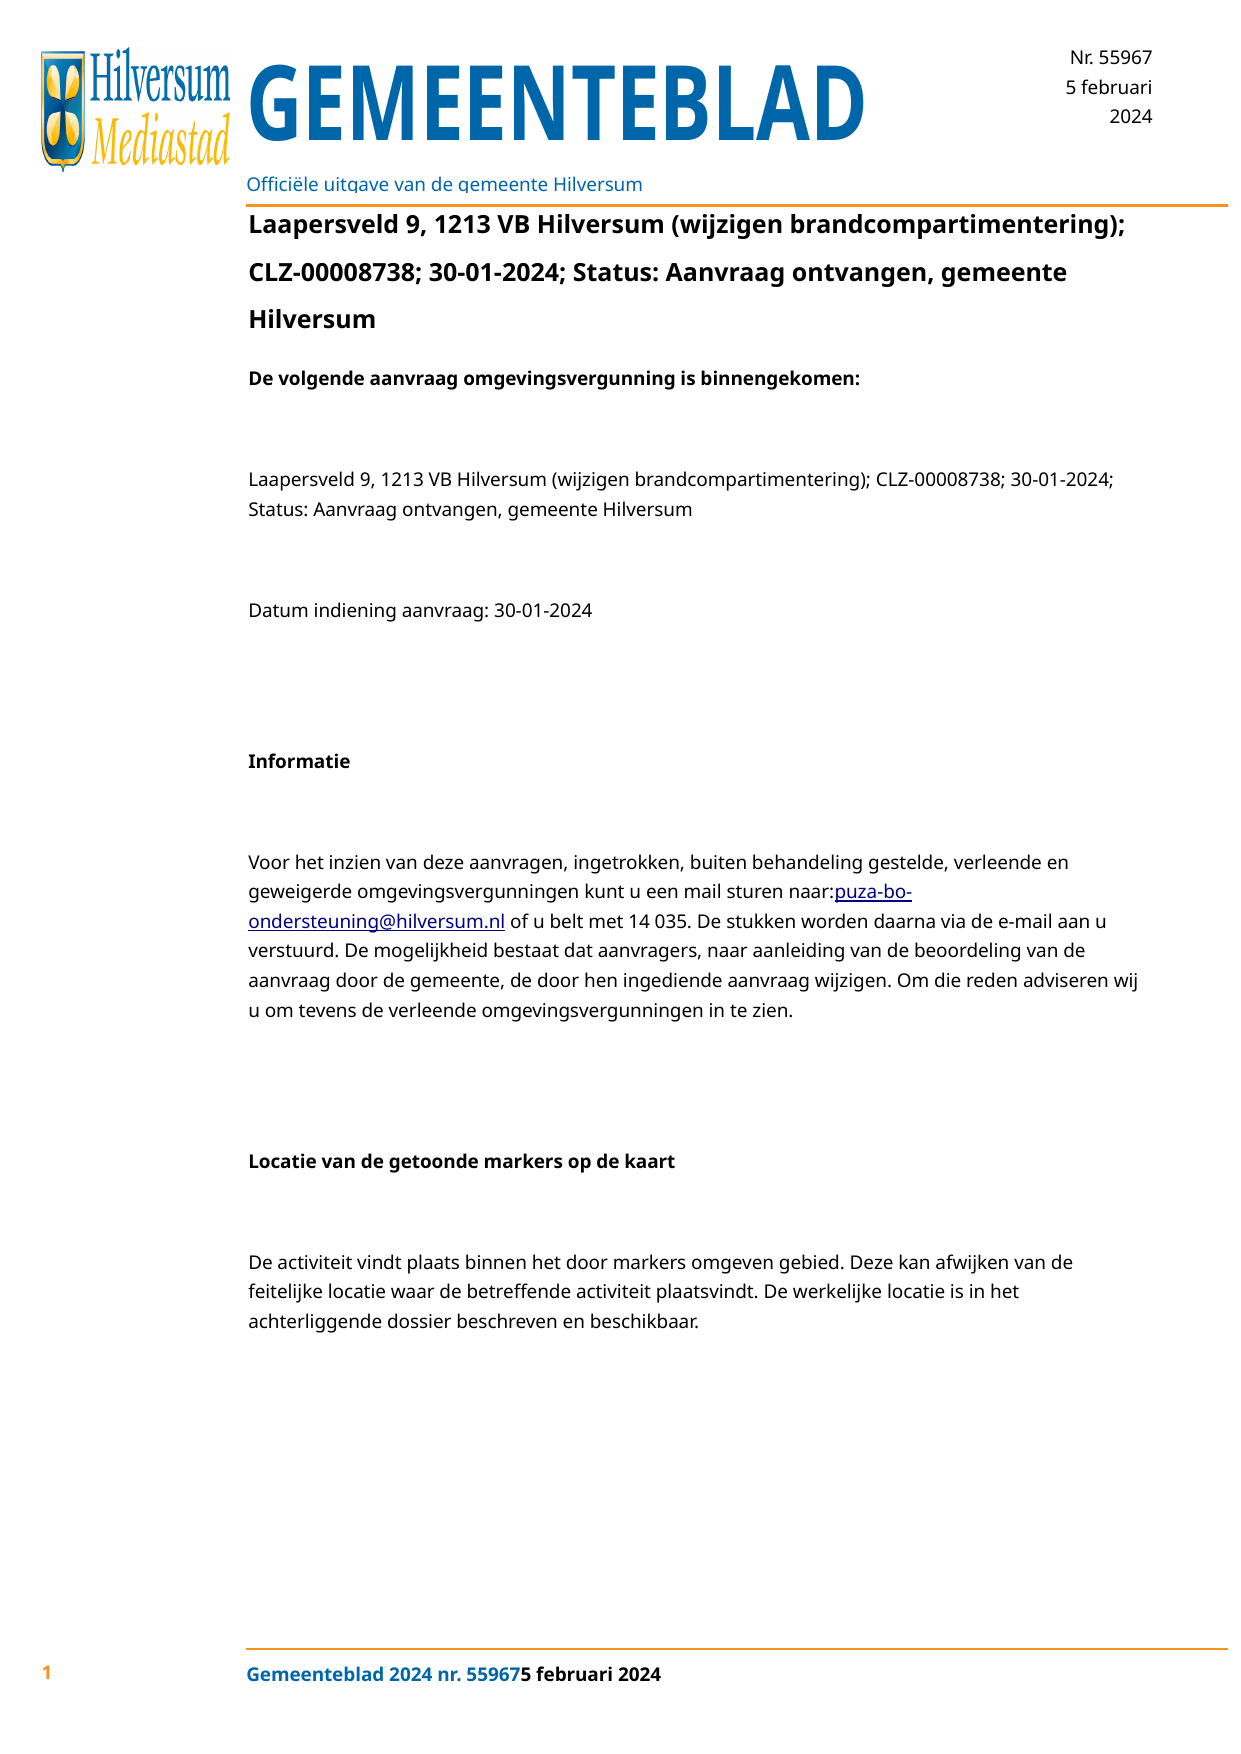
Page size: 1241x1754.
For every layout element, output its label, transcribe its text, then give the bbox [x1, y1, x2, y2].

text Laapersveld 9, 1213 VB Hilversum (wijzigen brandcompartimentering); CLZ-00008738; 30-01-2024; Status: Aanvraag ontvangen, gemeente Hilversum [248, 207, 1152, 336]
text Laapersveld 9, 1213 VB Hilversum (wijzigen brandcompartimentering); CLZ-00008738; 30-01-2024; Status: Aanvraag ontvangen, gemeente Hilversum [248, 466, 1152, 522]
picture [41, 47, 231, 172]
text De volgende aanvraag omgevingsvergunning is binnengekomen: [248, 366, 1152, 391]
text Locatie van de getoonde markers op de kaart [248, 1148, 1152, 1174]
text Datum indiening aanvraag: 30-01-2024 [248, 597, 1152, 622]
text Informatie [248, 748, 1152, 774]
text Voor het inzien van deze aanvragen, ingetrokken, buiten behandeling gestelde, verleende en geweigerde omgevingsvergunningen kunt u een mail sturen naar:puza-bo-ondersteuning@hilversum.nl of u belt met 14 035. De stukken worden daarna via de e-mail aan u verstuurd. De mogelijkheid bestaat dat aanvragers, naar aanleiding van de beoordeling van de aanvraag door de gemeente, de door hen ingediende aanvraag wijzigen. Om die reden adviseren wij u om tevens de verleende omgevingsvergunningen in te zien. [248, 849, 1152, 1022]
text De activiteit vindt plaats binnen het door markers omgeven gebied. Deze kan afwijken van de feitelijke locatie waar de betreffende activiteit plaatsvindt. De werkelijke locatie is in het achterliggende dossier beschreven en beschikbaar. [248, 1249, 1152, 1334]
